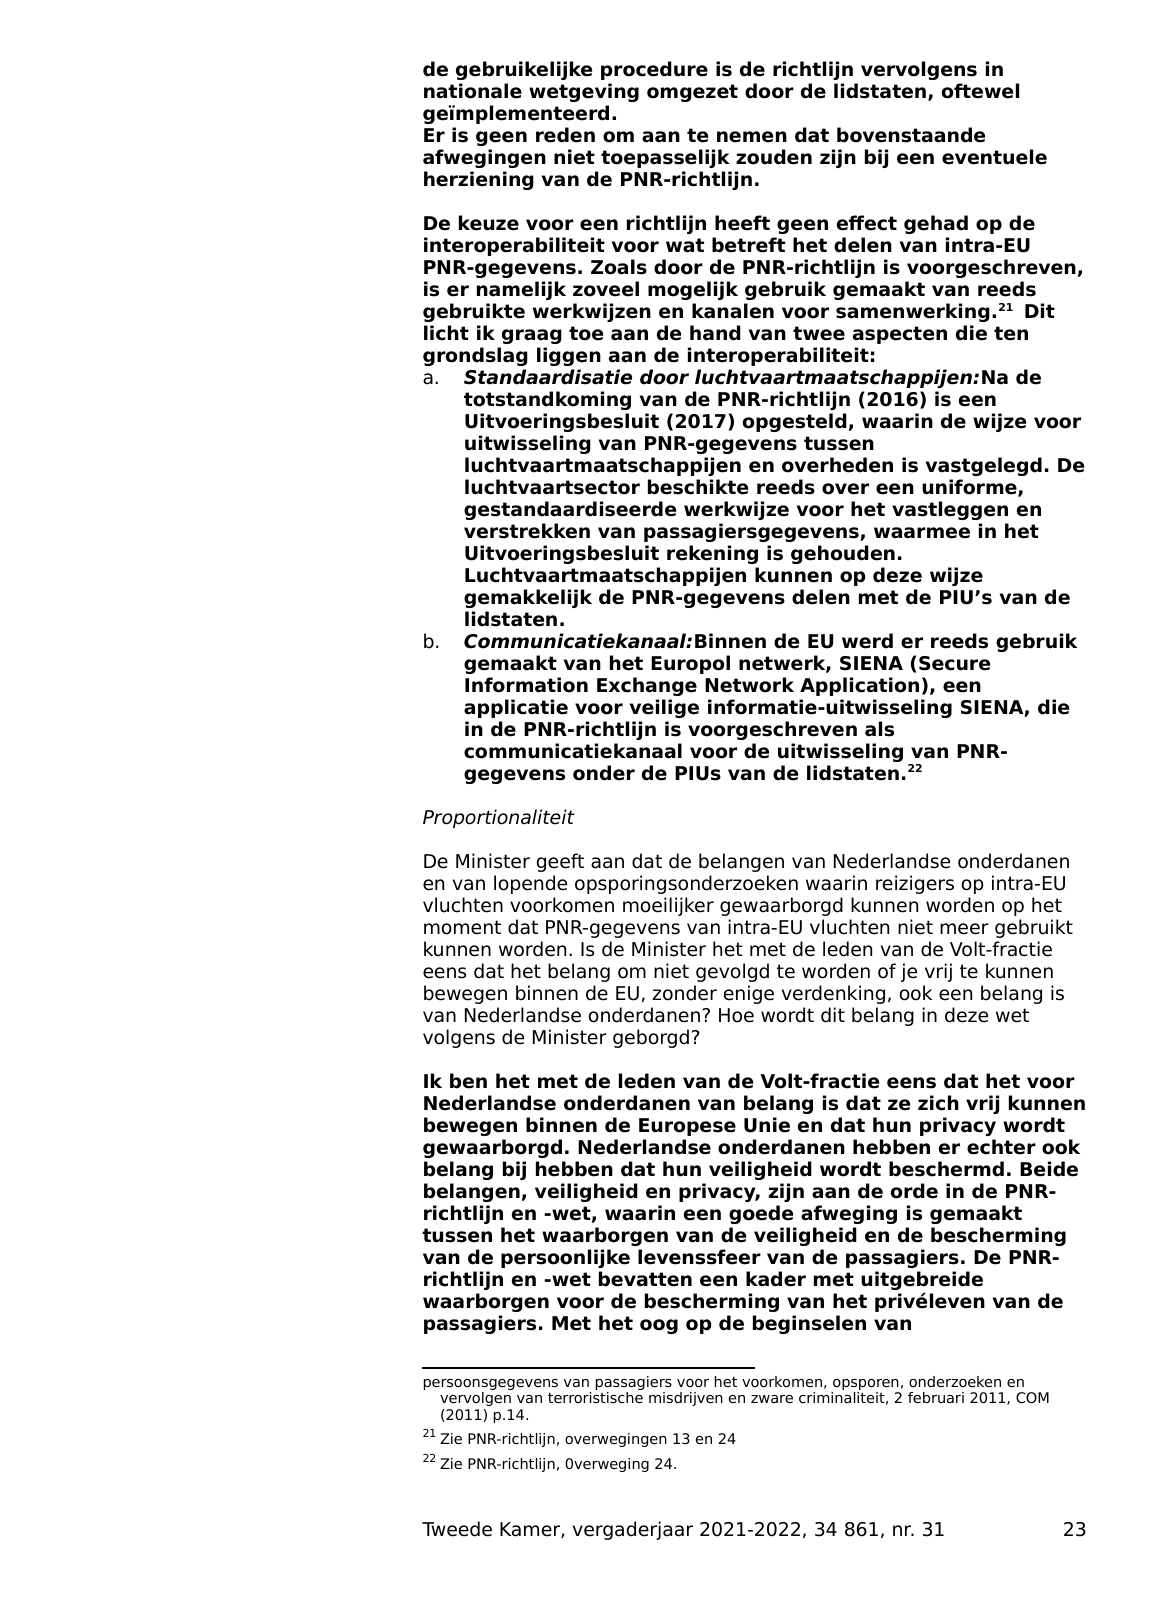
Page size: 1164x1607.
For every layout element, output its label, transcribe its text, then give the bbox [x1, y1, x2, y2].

text persoonsgegevens van passagiers voor het voorkomen, opsporen, onderzoeken en vervolgen van terroristische misdrijven en zware criminaliteit, 2 februari 2011, COM (2011) p.14. [422, 1374, 1087, 1424]
text Ik ben het met de leden van de Volt-fractie eens dat het voor Nederlandse onderdanen van belang is dat ze zich vrij kunnen bewegen binnen de Europese Unie en dat hun privacy wordt gewaarborgd. Nederlandse onderdanen hebben er echter ook belang bij hebben dat hun veiligheid wordt beschermd. Beide belangen, veiligheid en privacy, zijn aan de orde in de PNR-richtlijn en -wet, waarin een goede afweging is gemaakt tussen het waarborgen van de veiligheid en de bescherming van de persoonlijke levenssfeer van de passagiers. De PNR-richtlijn en -wet bevatten een kader met uitgebreide waarborgen voor de bescherming van het privéleven van de passagiers. Met het oog op de beginselen van [422, 1071, 1087, 1335]
text Zie PNR-richtlijn, overwegingen 13 en 24 [422, 1427, 1087, 1449]
text a. Standaardisatie door luchtvaartmaatschappijen:Na de totstandkoming van de PNR-richtlijn (2016) is een Uitvoeringsbesluit (2017) opgesteld, waarin de wijze voor uitwisseling van PNR-gegevens tussen luchtvaartmaatschappijen en overheden is vastgelegd. De luchtvaartsector beschikte reeds over een uniforme, gestandaardiseerde werkwijze voor het vastleggen en verstrekken van passagiersgegevens, waarmee in het Uitvoeringsbesluit rekening is gehouden. Luchtvaartmaatschappijen kunnen op deze wijze gemakkelijk de PNR-gegevens delen met de PIU’s van de lidstaten. [422, 367, 1087, 631]
text Zie PNR-richtlijn, 0verweging 24. [422, 1452, 1087, 1474]
subtitle Proportionaliteit [422, 807, 1087, 829]
text De Minister geeft aan dat de belangen van Nederlandse onderdanen en van lopende opsporingsonderzoeken waarin reizigers op intra-EU vluchten voorkomen moeilijker gewaarborgd kunnen worden op het moment dat PNR-gegevens van intra-EU vluchten niet meer gebruikt kunnen worden. Is de Minister het met de leden van de Volt-fractie eens dat het belang om niet gevolgd te worden of je vrij te kunnen bewegen binnen de EU, zonder enige verdenking, ook een belang is van Nederlandse onderdanen? Hoe wordt dit belang in deze wet volgens de Minister geborgd? [422, 851, 1087, 1049]
text Er is geen reden om aan te nemen dat bovenstaande afwegingen niet toepasselijk zouden zijn bij een eventuele herziening van de PNR-richtlijn. [422, 125, 1087, 191]
text de gebruikelijke procedure is de richtlijn vervolgens in nationale wetgeving omgezet door de lidstaten, oftewel geïmplementeerd. [422, 59, 1087, 125]
text b. Communicatiekanaal:Binnen de EU werd er reeds gebruik gemaakt van het Europol netwerk, SIENA (Secure Information Exchange Network Application), een applicatie voor veilige informatie-uitwisseling SIENA, die in de PNR-richtlijn is voorgeschreven als communicatiekanaal voor de uitwisseling van PNR-gegevens onder de PIUs van de lidstaten. [422, 631, 1087, 784]
text De keuze voor een richtlijn heeft geen effect gehad op de interoperabiliteit voor wat betreft het delen van intra-EU PNR-gegevens. Zoals door de PNR-richtlijn is voorgeschreven, is er namelijk zoveel mogelijk gebruik gemaakt van reeds gebruikte werkwijzen en kanalen voor samenwerking. Dit licht ik graag toe aan de hand van twee aspecten die ten grondslag liggen aan de interoperabiliteit: [422, 213, 1087, 367]
